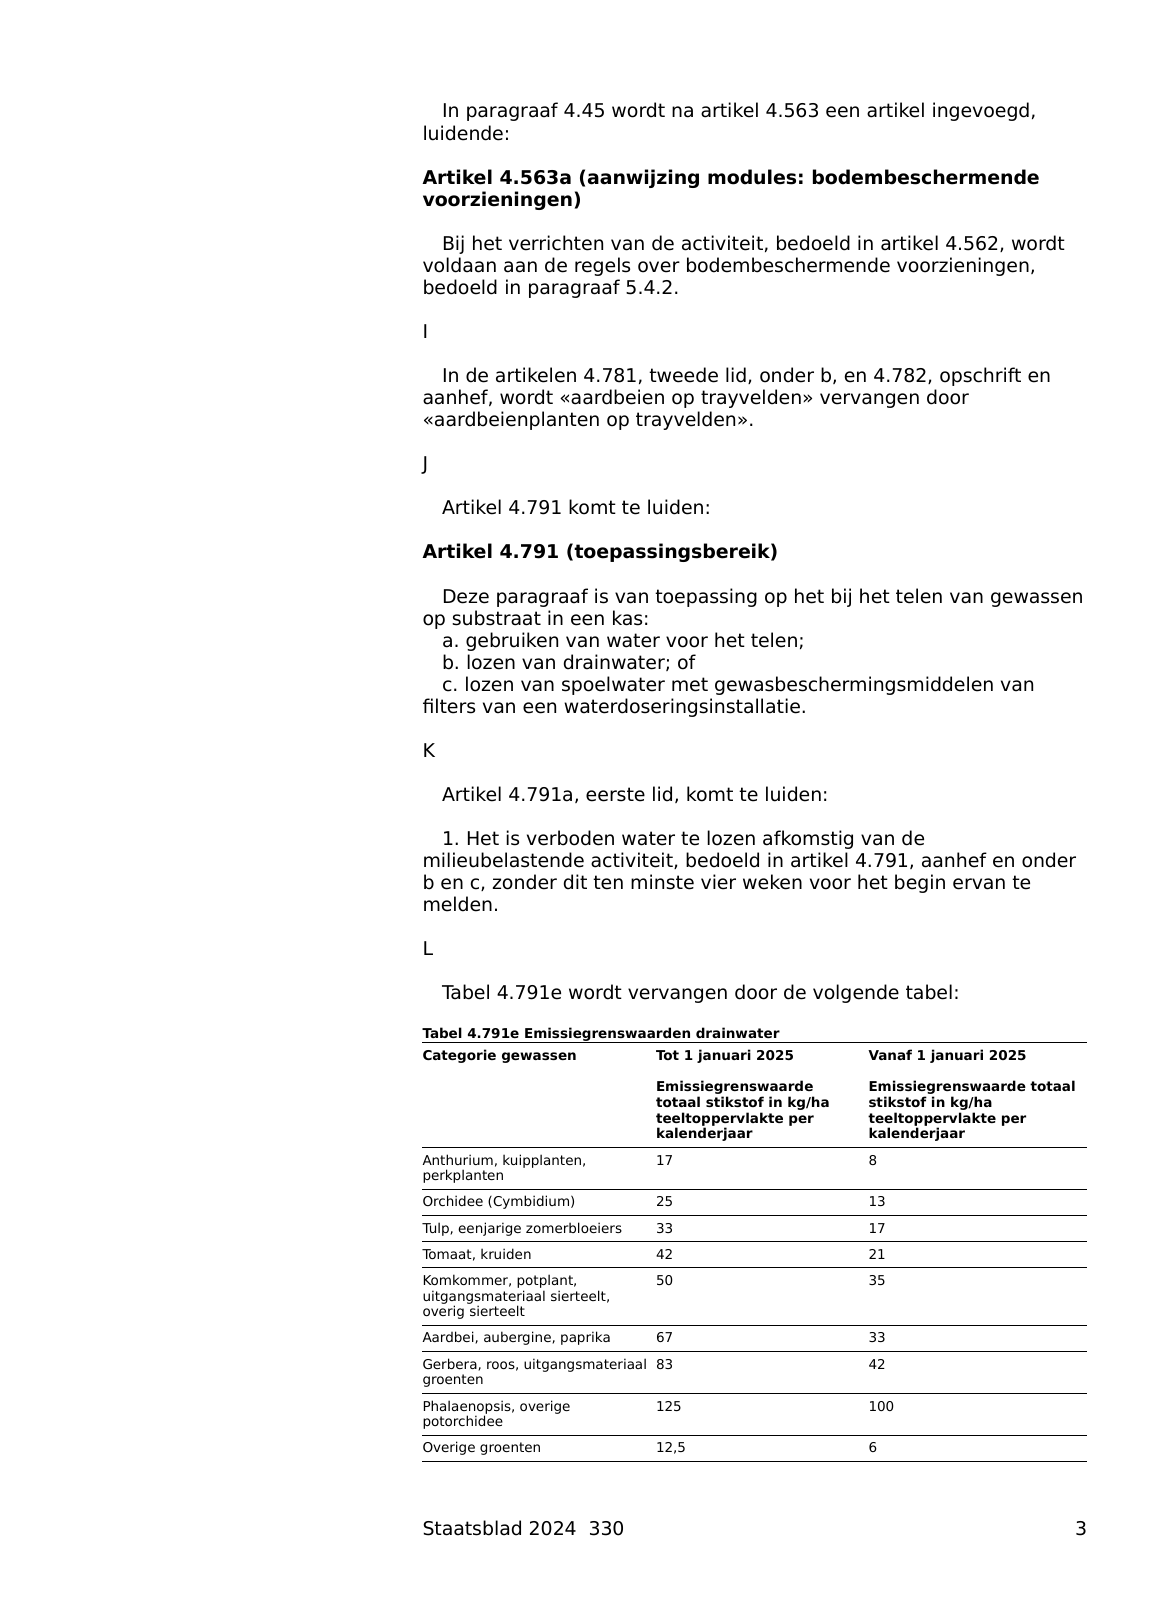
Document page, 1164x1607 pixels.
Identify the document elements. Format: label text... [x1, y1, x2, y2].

table_cell Komkommer, potplant, uitgangsmateriaal sierteelt, overig sierteelt [422, 1268, 650, 1324]
table_cell 42 [862, 1352, 1087, 1393]
table_header Tabel 4.791e Emissiegrenswaarden drainwater [422, 1026, 1087, 1042]
table_cell [650, 1063, 862, 1079]
table_cell 8 [862, 1148, 1087, 1188]
text Bij het verrichten van de activiteit, bedoeld in artikel 4.562, wordt voldaan aan de regels over bodembeschermende voorzieningen, bedoeld in paragraaf 5.4.2. [422, 233, 1087, 299]
table_cell 17 [650, 1148, 862, 1188]
table_cell Categorie gewassen [422, 1043, 650, 1063]
text b. lozen van drainwater; of [422, 652, 1087, 673]
table_cell 67 [650, 1326, 862, 1351]
table_cell 17 [862, 1216, 1087, 1241]
text Artikel 4.791a, eerste lid, komt te luiden: [422, 784, 1087, 806]
subtitle Artikel 4.791 (toepassingsbereik) [422, 541, 1087, 563]
text a. gebruiken van water voor het telen; [422, 629, 1087, 652]
text I [422, 321, 1087, 343]
table_cell [862, 1063, 1087, 1079]
text Deze paragraaf is van toepassing op het bij het telen van gewassen op substraat in een kas: [422, 586, 1087, 629]
text Artikel 4.791 komt te luiden: [422, 497, 1087, 519]
table_cell Overige groenten [422, 1436, 650, 1461]
text In paragraaf 4.45 wordt na artikel 4.563 een artikel ingevoegd, luidende: [422, 100, 1087, 144]
table_cell 50 [650, 1268, 862, 1324]
table_cell 12,5 [650, 1436, 862, 1461]
text 1. Het is verboden water te lozen afkomstig van de milieubelastende activiteit, bedoeld in artikel 4.791, aanhef en onder b en c, zonder dit ten minste vier weken voor het begin ervan te melden. [422, 828, 1087, 916]
text J [422, 453, 1087, 475]
table_cell 33 [862, 1326, 1087, 1351]
table_cell 125 [650, 1394, 862, 1434]
table_cell 83 [650, 1352, 862, 1393]
table_cell Tulp, eenjarige zomerbloeiers [422, 1216, 650, 1241]
table_cell [422, 1063, 650, 1079]
table_cell Tomaat, kruiden [422, 1242, 650, 1267]
table_cell 42 [650, 1242, 862, 1267]
table_cell 35 [862, 1268, 1087, 1324]
text Tabel 4.791e wordt vervangen door de volgende tabel: [422, 982, 1087, 1004]
table_cell 100 [862, 1394, 1087, 1434]
table_cell Orchidee (Cymbidium) [422, 1190, 650, 1215]
table_cell Emissiegrenswaarde totaal stikstof in kg/ha teeltoppervlakte per kalenderjaar [650, 1079, 862, 1147]
text c. lozen van spoelwater met gewasbeschermingsmiddelen van filters van een waterdoseringsinstallatie. [422, 673, 1087, 717]
table_cell 25 [650, 1190, 862, 1215]
table_cell 33 [650, 1216, 862, 1241]
text L [422, 938, 1087, 960]
table_cell Anthurium, kuipplanten, perkplanten [422, 1148, 650, 1188]
table_cell Vanaf 1 januari 2025 [862, 1043, 1087, 1063]
table_cell Tot 1 januari 2025 [650, 1043, 862, 1063]
table_cell Gerbera, roos, uitgangsmateriaal groenten [422, 1352, 650, 1393]
table_cell 13 [862, 1190, 1087, 1215]
table_cell Phalaenopsis, overige potorchidee [422, 1394, 650, 1434]
table_cell Emissiegrenswaarde totaal stikstof in kg/ha teeltoppervlakte per kalenderjaar [862, 1079, 1087, 1147]
text K [422, 740, 1087, 762]
text In de artikelen 4.781, tweede lid, onder b, en 4.782, opschrift en aanhef, wordt «aardbeien op trayvelden» vervangen door «aardbeienplanten op trayvelden». [422, 365, 1087, 431]
table_cell Aardbei, aubergine, paprika [422, 1326, 650, 1351]
table_cell 6 [862, 1436, 1087, 1461]
table_cell [422, 1079, 650, 1147]
subtitle Artikel 4.563a (aanwijzing modules: bodembeschermende voorzieningen) [422, 167, 1087, 211]
table_cell 21 [862, 1242, 1087, 1267]
